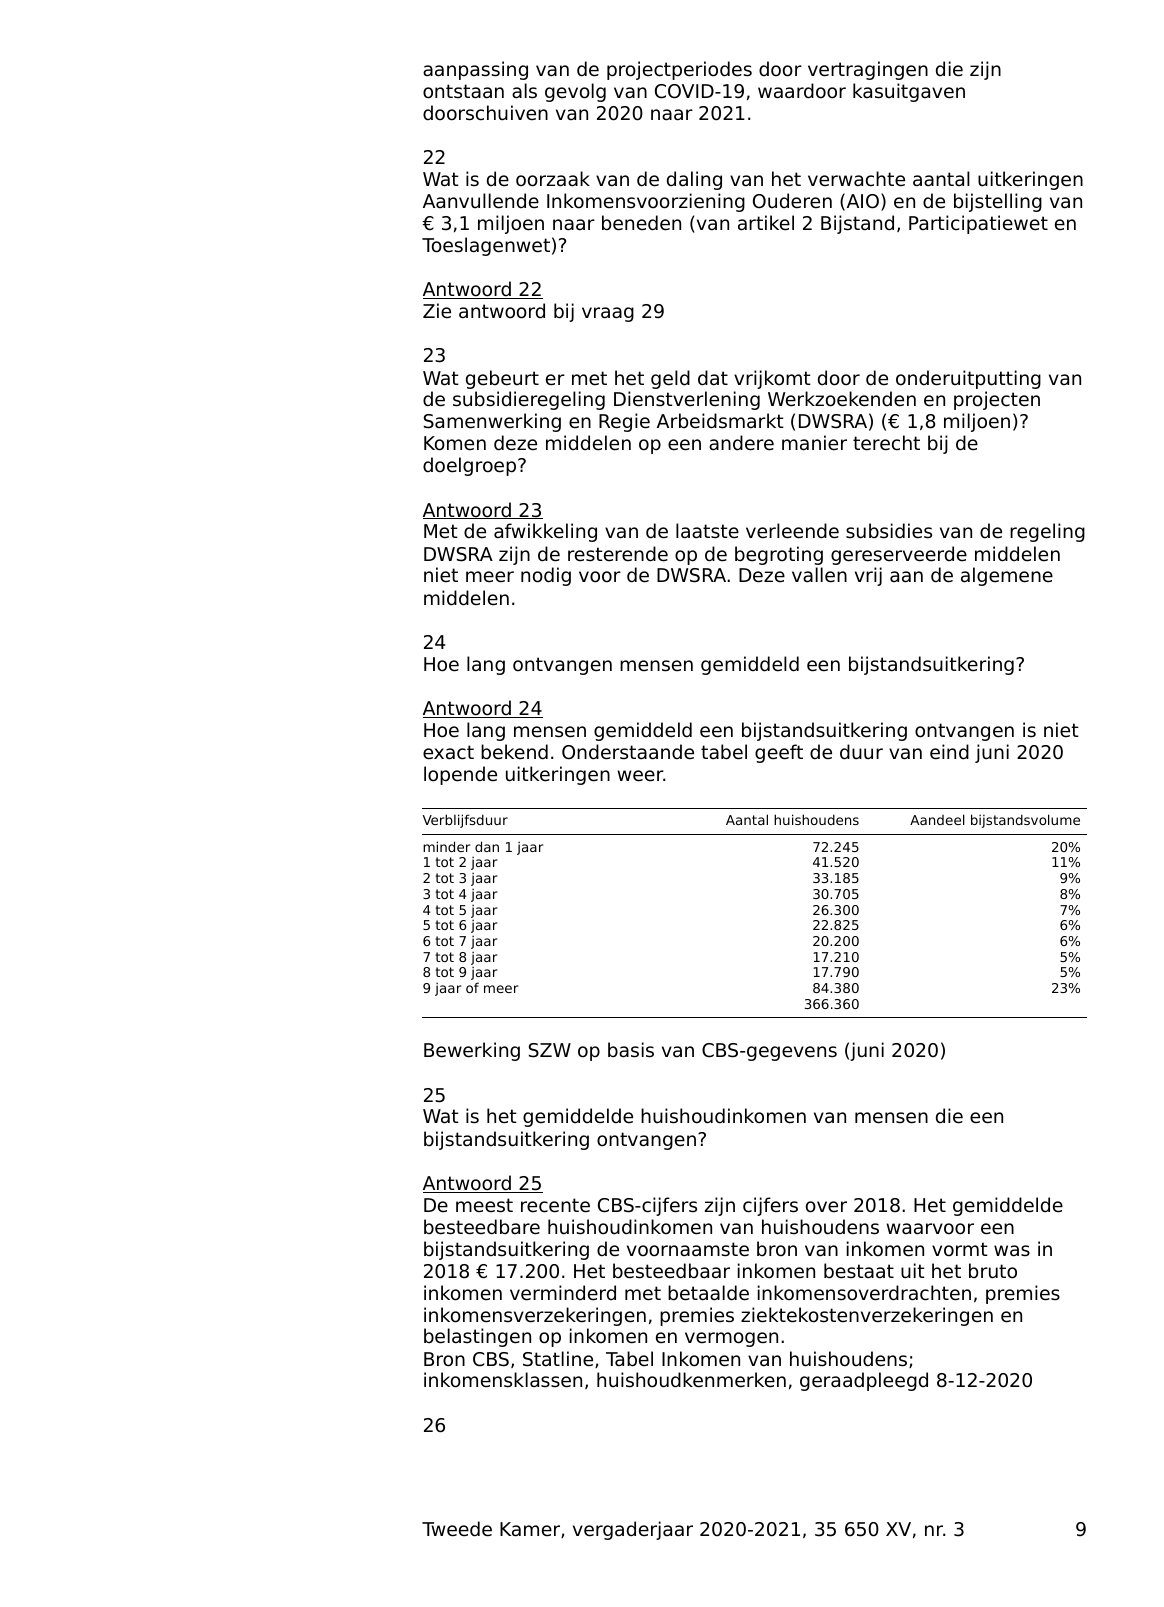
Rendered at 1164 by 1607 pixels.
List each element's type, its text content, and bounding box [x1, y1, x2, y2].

table_cell 72.245 [644, 835, 865, 855]
table_cell 84.380 [644, 981, 865, 997]
text De meest recente CBS-cijfers zijn cijfers over 2018. Het gemiddelde besteedbare huishoudinkomen van huishoudens waarvoor een bijstandsuitkering de voornaamste bron van inkomen vormt was in 2018 € 17.200. Het besteedbaar inkomen bestaat uit het bruto inkomen verminderd met betaalde inkomensoverdrachten, premies inkomensverzekeringen, premies ziektekostenverzekeringen en belastingen op inkomen en vermogen. [422, 1194, 1087, 1348]
table_cell 33.185 [644, 871, 865, 887]
table_cell 4 tot 5 jaar [422, 902, 644, 918]
table_cell [865, 997, 1087, 1017]
text Wat gebeurt er met het geld dat vrijkomt door de onderuitputting van de subsidieregeling Dienstverlening Werkzoekenden en projecten Samenwerking en Regie Arbeidsmarkt (DWSRA) (€ 1,8 miljoen)? Komen deze middelen op een andere manier terecht bij de doelgroep? [422, 367, 1087, 477]
table_cell 26.300 [644, 902, 865, 918]
table_cell 5% [865, 965, 1087, 981]
table_cell 17.210 [644, 950, 865, 965]
text Met de afwikkeling van de laatste verleende subsidies van de regeling DWSRA zijn de resterende op de begroting gereserveerde middelen niet meer nodig voor de DWSRA. Deze vallen vrij aan de algemene middelen. [422, 521, 1087, 609]
table_cell 6% [865, 918, 1087, 934]
text Bron CBS, Statline, Tabel Inkomen van huishoudens; inkomensklassen, huishoudkenmerken, geraadpleegd 8-12-2020 [422, 1348, 1087, 1392]
table_cell 5 tot 6 jaar [422, 918, 644, 934]
table_cell 8 tot 9 jaar [422, 965, 644, 981]
table_cell 11% [865, 855, 1087, 871]
table_header Verblijfsduur [422, 809, 644, 834]
table_cell 20.200 [644, 934, 865, 949]
text aanpassing van de projectperiodes door vertragingen die zijn ontstaan als gevolg van COVID-19, waardoor kasuitgaven doorschuiven van 2020 naar 2021. [422, 59, 1087, 125]
table_cell 5% [865, 950, 1087, 965]
text Zie antwoord bij vraag 29 [422, 301, 1087, 323]
text Hoe lang mensen gemiddeld een bijstandsuitkering ontvangen is niet exact bekend. Onderstaande tabel geeft de duur van eind juni 2020 lopende uitkeringen weer. [422, 720, 1087, 786]
table_cell 20% [865, 835, 1087, 855]
text 23 [422, 345, 1087, 367]
table_cell 9% [865, 871, 1087, 887]
text Wat is het gemiddelde huishoudinkomen van mensen die een bijstandsuitkering ontvangen? [422, 1106, 1087, 1150]
text Antwoord 25 [422, 1173, 1087, 1194]
table_cell 7% [865, 902, 1087, 918]
table_cell 30.705 [644, 887, 865, 902]
table_cell 17.790 [644, 965, 865, 981]
table_cell 6 tot 7 jaar [422, 934, 644, 949]
text Bewerking SZW op basis van CBS-gegevens (juni 2020) [422, 1040, 1087, 1062]
table_cell 22.825 [644, 918, 865, 934]
table_cell 1 tot 2 jaar [422, 855, 644, 871]
table_cell 366.360 [644, 997, 865, 1017]
table_cell 7 tot 8 jaar [422, 950, 644, 965]
text Wat is de oorzaak van de daling van het verwachte aantal uitkeringen Aanvullende Inkomensvoorziening Ouderen (AIO) en de bijstelling van € 3,1 miljoen naar beneden (van artikel 2 Bijstand, Participatiewet en Toeslagenwet)? [422, 169, 1087, 257]
text 26 [422, 1414, 1087, 1437]
text Antwoord 23 [422, 499, 1087, 521]
text 22 [422, 147, 1087, 169]
table_cell 6% [865, 934, 1087, 949]
text Hoe lang ontvangen mensen gemiddeld een bijstandsuitkering? [422, 653, 1087, 676]
table_cell 41.520 [644, 855, 865, 871]
table_cell 9 jaar of meer [422, 981, 644, 997]
table_cell 8% [865, 887, 1087, 902]
text 24 [422, 632, 1087, 653]
text Antwoord 22 [422, 279, 1087, 301]
table_cell 2 tot 3 jaar [422, 871, 644, 887]
table_header Aantal huishoudens [644, 809, 865, 834]
text 25 [422, 1084, 1087, 1106]
table_cell 23% [865, 981, 1087, 997]
table_header Aandeel bijstandsvolume [865, 809, 1087, 834]
table_cell minder dan 1 jaar [422, 835, 644, 855]
table_cell 3 tot 4 jaar [422, 887, 644, 902]
table_cell [422, 997, 644, 1017]
text Antwoord 24 [422, 698, 1087, 720]
